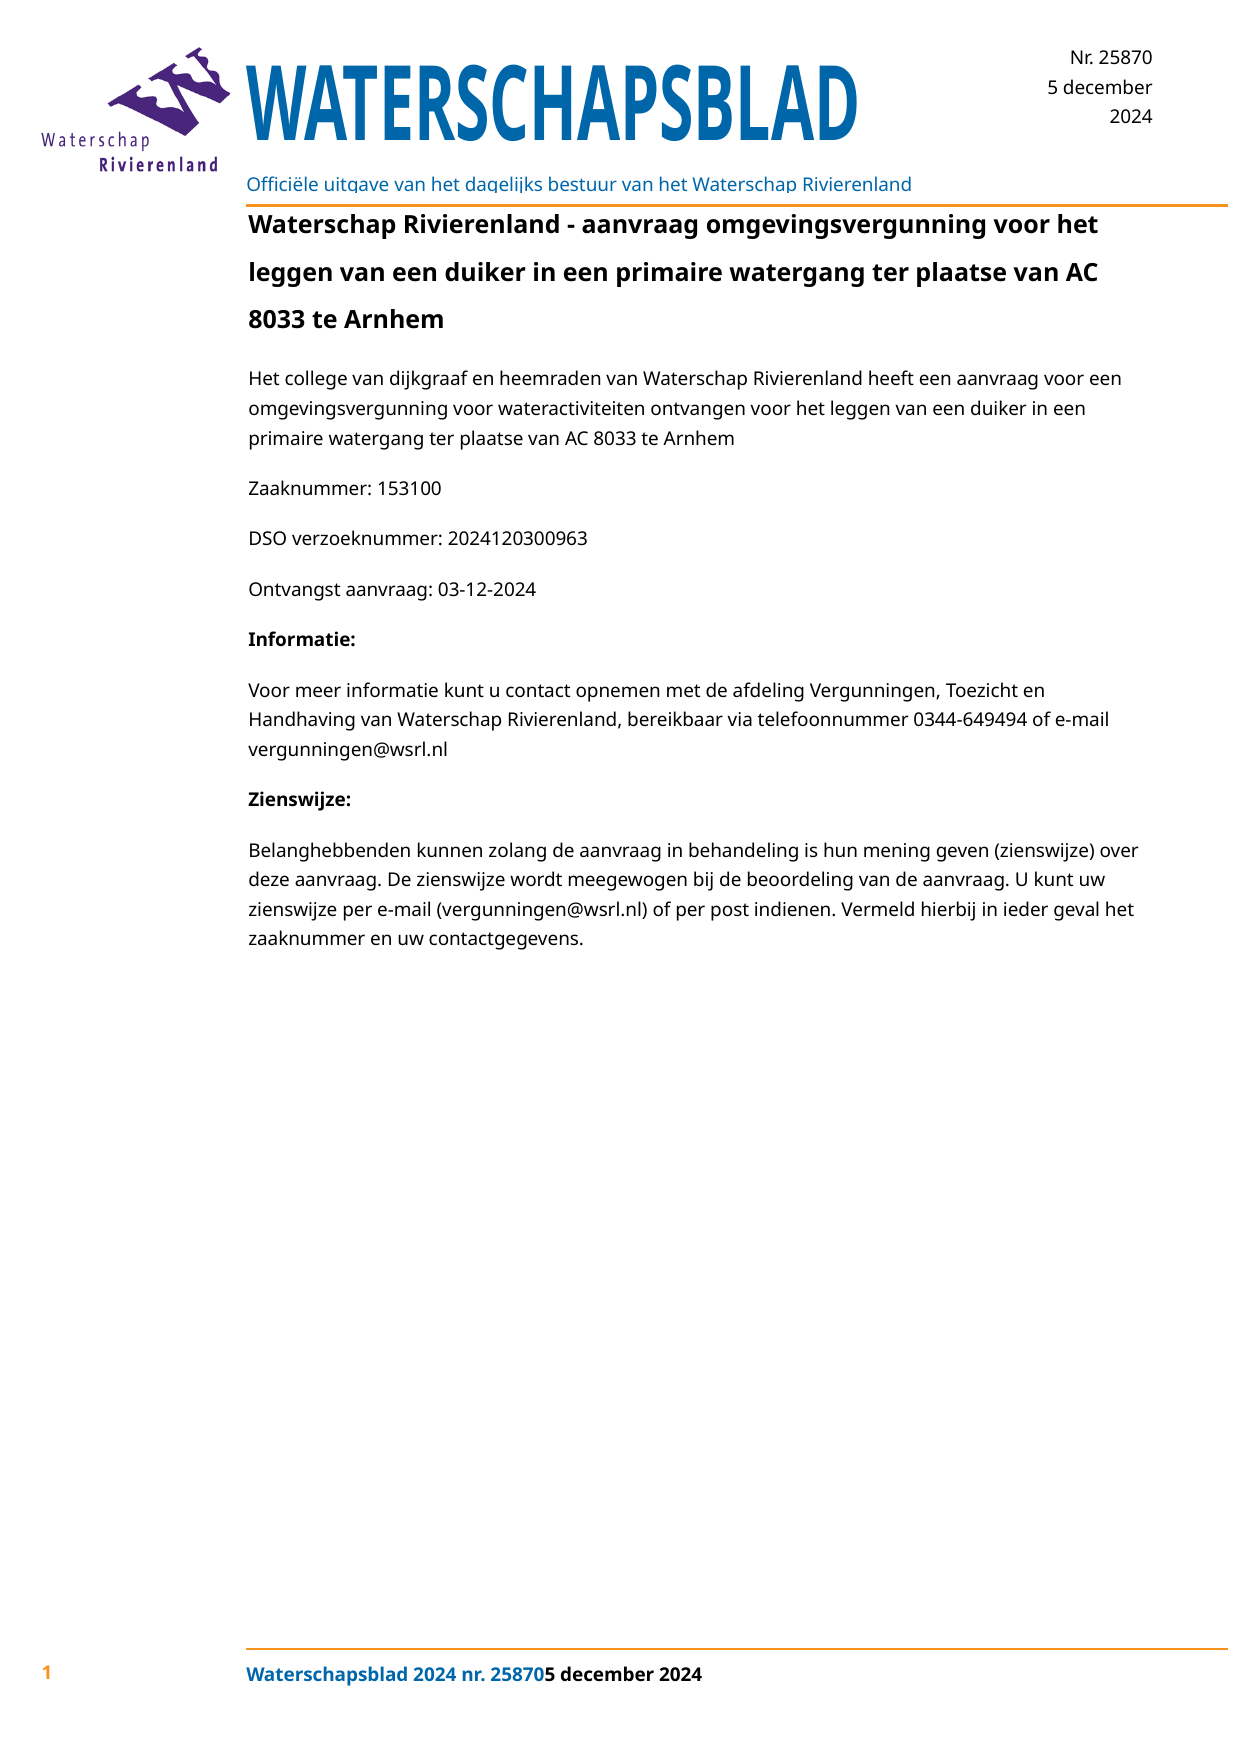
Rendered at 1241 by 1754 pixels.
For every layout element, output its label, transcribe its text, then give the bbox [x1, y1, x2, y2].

text Ontvangst aanvraag: 03-12-2024 [248, 576, 1152, 602]
text Het college van dijkgraaf en heemraden van Waterschap Rivierenland heeft een aanvraag voor een omgevingsvergunning voor wateractiviteiten ontvangen voor het leggen van een duiker in een primaire watergang ter plaatse van AC 8033 te Arnhem [248, 366, 1152, 450]
text Zaaknummer: 153100 [248, 475, 1152, 501]
text Waterschap Rivierenland - aanvraag omgevingsvergunning voor het leggen van een duiker in een primaire watergang ter plaatse van AC 8033 te Arnhem [248, 207, 1152, 336]
picture [41, 47, 231, 172]
text Zienswijze: [248, 786, 1152, 812]
text Voor meer informatie kunt u contact opnemen met de afdeling Vergunningen, Toezicht en Handhaving van Waterschap Rivierenland, bereikbaar via telefoonnummer 0344-649494 of e-mail vergunningen@wsrl.nl [248, 677, 1152, 762]
text Informatie: [248, 626, 1152, 652]
text Belanghebbenden kunnen zolang de aanvraag in behandeling is hun mening geven (zienswijze) over deze aanvraag. De zienswijze wordt meegewogen bij de beoordeling van de aanvraag. U kunt uw zienswijze per e-mail (vergunningen@wsrl.nl) of per post indienen. Vermeld hierbij in ieder geval het zaaknummer en uw contactgegevens. [248, 837, 1152, 951]
text DSO verzoeknummer: 2024120300963 [248, 526, 1152, 551]
